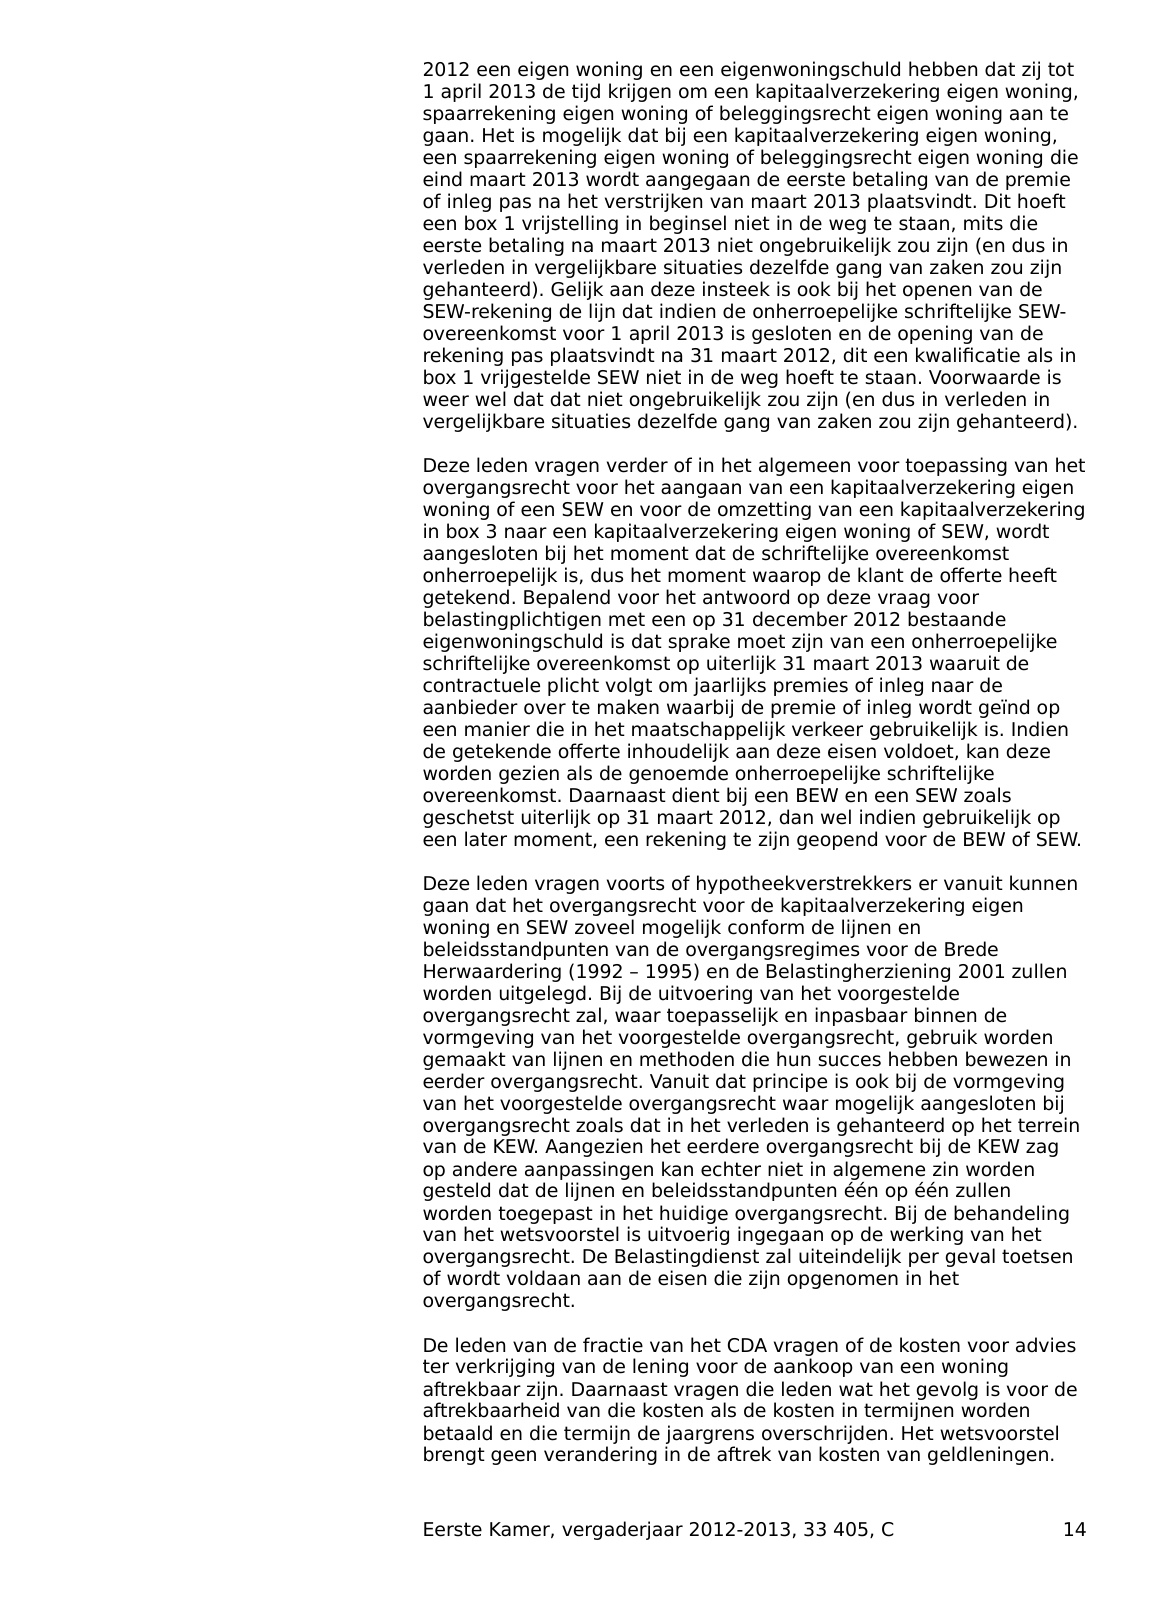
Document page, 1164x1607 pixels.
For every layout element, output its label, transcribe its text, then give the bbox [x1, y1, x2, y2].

text 2012 een eigen woning en een eigenwoningschuld hebben dat zij tot 1 april 2013 de tijd krijgen om een kapitaalverzekering eigen woning, spaarrekening eigen woning of beleggingsrecht eigen woning aan te gaan. Het is mogelijk dat bij een kapitaalverzekering eigen woning, een spaarrekening eigen woning of beleggingsrecht eigen woning die eind maart 2013 wordt aangegaan de eerste betaling van de premie of inleg pas na het verstrijken van maart 2013 plaatsvindt. Dit hoeft een box 1 vrijstelling in beginsel niet in de weg te staan, mits die eerste betaling na maart 2013 niet ongebruikelijk zou zijn (en dus in verleden in vergelijkbare situaties dezelfde gang van zaken zou zijn gehanteerd). Gelijk aan deze insteek is ook bij het openen van de SEW-rekening de lijn dat indien de onherroepelijke schriftelijke SEW-overeenkomst voor 1 april 2013 is gesloten en de opening van de rekening pas plaatsvindt na 31 maart 2012, dit een kwalificatie als in box 1 vrijgestelde SEW niet in de weg hoeft te staan. Voorwaarde is weer wel dat dat niet ongebruikelijk zou zijn (en dus in verleden in vergelijkbare situaties dezelfde gang van zaken zou zijn gehanteerd). [422, 59, 1087, 433]
text De leden van de fractie van het CDA vragen of de kosten voor advies ter verkrijging van de lening voor de aankoop van een woning aftrekbaar zijn. Daarnaast vragen die leden wat het gevolg is voor de aftrekbaarheid van die kosten als de kosten in termijnen worden betaald en die termijn de jaargrens overschrijden. Het wetsvoorstel brengt geen verandering in de aftrek van kosten van geldleningen. [422, 1334, 1087, 1466]
text Deze leden vragen voorts of hypotheekverstrekkers er vanuit kunnen gaan dat het overgangsrecht voor de kapitaalverzekering eigen woning en SEW zoveel mogelijk conform de lijnen en beleidsstandpunten van de overgangsregimes voor de Brede Herwaardering (1992 – 1995) en de Belastingherziening 2001 zullen worden uitgelegd. Bij de uitvoering van het voorgestelde overgangsrecht zal, waar toepasselijk en inpasbaar binnen de vormgeving van het voorgestelde overgangsrecht, gebruik worden gemaakt van lijnen en methoden die hun succes hebben bewezen in eerder overgangsrecht. Vanuit dat principe is ook bij de vormgeving van het voorgestelde overgangsrecht waar mogelijk aangesloten bij overgangsrecht zoals dat in het verleden is gehanteerd op het terrein van de KEW. Aangezien het eerdere overgangsrecht bij de KEW zag op andere aanpassingen kan echter niet in algemene zin worden gesteld dat de lijnen en beleidsstandpunten één op één zullen worden toegepast in het huidige overgangsrecht. Bij de behandeling van het wetsvoorstel is uitvoerig ingegaan op de werking van het overgangsrecht. De Belastingdienst zal uiteindelijk per geval toetsen of wordt voldaan aan de eisen die zijn opgenomen in het overgangsrecht. [422, 873, 1087, 1312]
text Deze leden vragen verder of in het algemeen voor toepassing van het overgangsrecht voor het aangaan van een kapitaalverzekering eigen woning of een SEW en voor de omzetting van een kapitaalverzekering in box 3 naar een kapitaalverzekering eigen woning of SEW, wordt aangesloten bij het moment dat de schriftelijke overeenkomst onherroepelijk is, dus het moment waarop de klant de offerte heeft getekend. Bepalend voor het antwoord op deze vraag voor belastingplichtigen met een op 31 december 2012 bestaande eigenwoningschuld is dat sprake moet zijn van een onherroepelijke schriftelijke overeenkomst op uiterlijk 31 maart 2013 waaruit de contractuele plicht volgt om jaarlijks premies of inleg naar de aanbieder over te maken waarbij de premie of inleg wordt geïnd op een manier die in het maatschappelijk verkeer gebruikelijk is. Indien de getekende offerte inhoudelijk aan deze eisen voldoet, kan deze worden gezien als de genoemde onherroepelijke schriftelijke overeenkomst. Daarnaast dient bij een BEW en een SEW zoals geschetst uiterlijk op 31 maart 2012, dan wel indien gebruikelijk op een later moment, een rekening te zijn geopend voor de BEW of SEW. [422, 455, 1087, 851]
